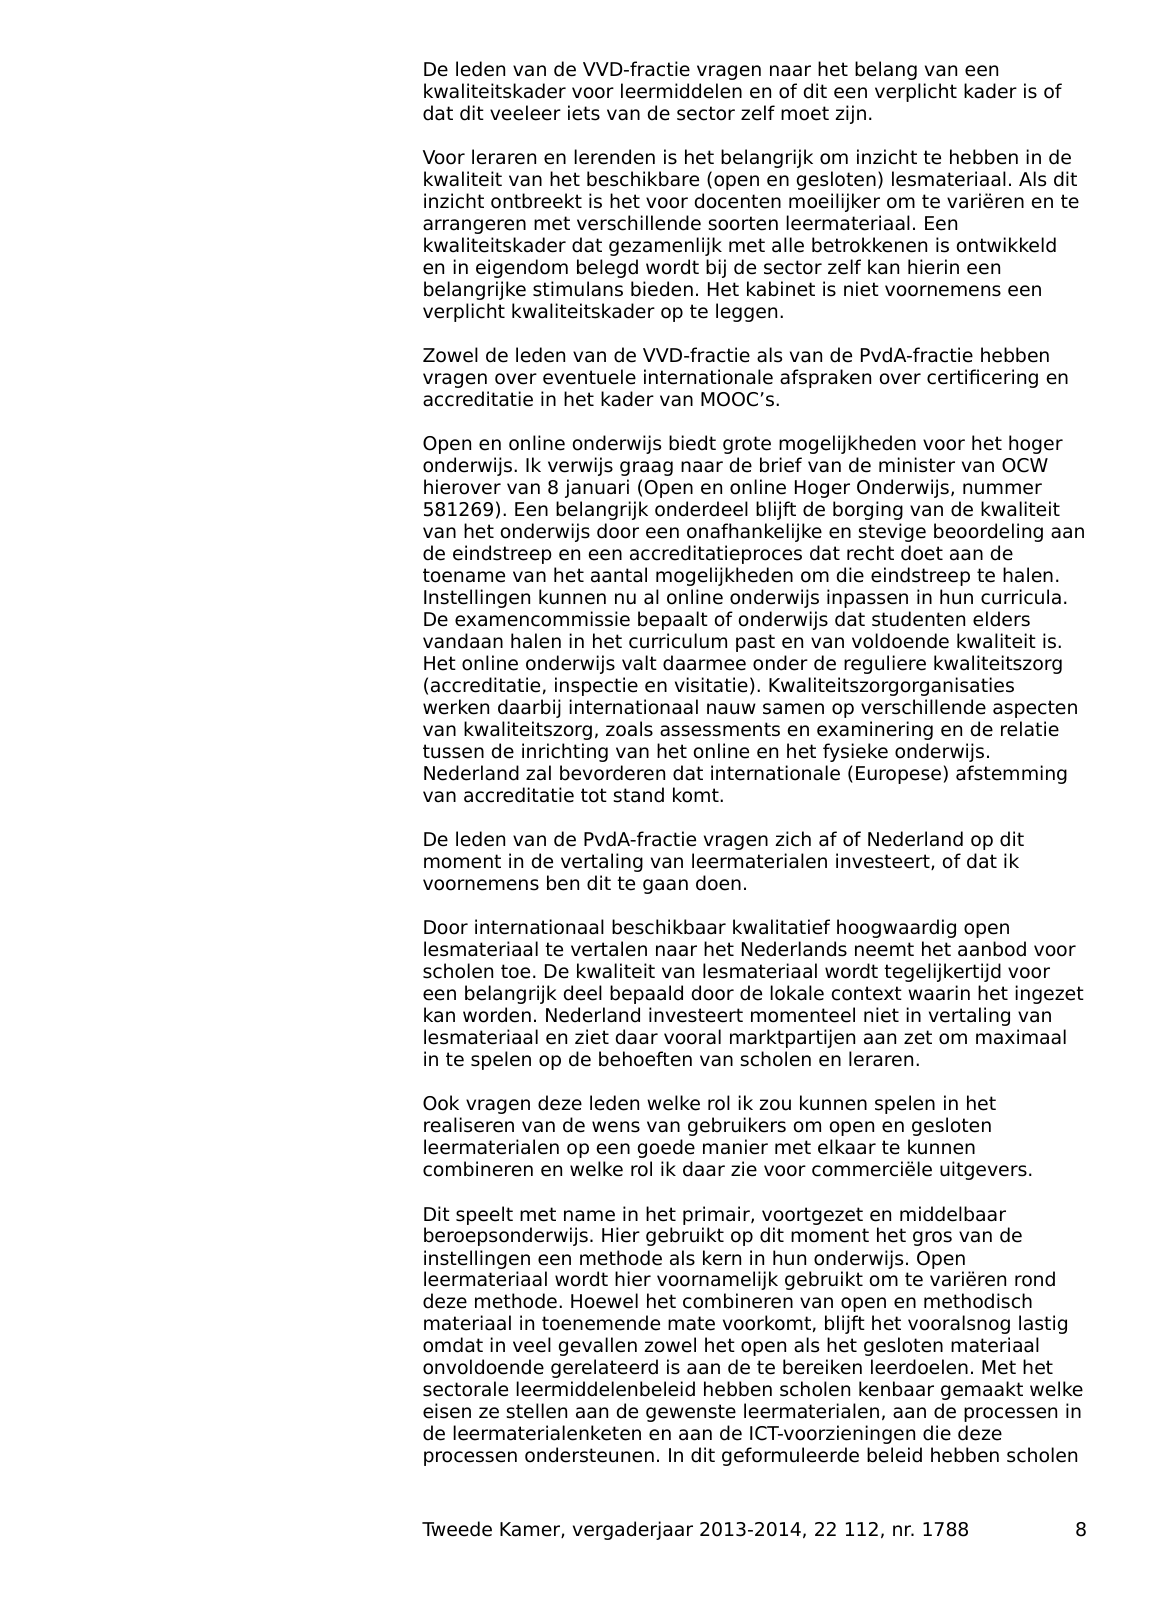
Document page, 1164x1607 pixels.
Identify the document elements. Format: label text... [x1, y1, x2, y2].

text Ook vragen deze leden welke rol ik zou kunnen spelen in het realiseren van de wens van gebruikers om open en gesloten leermaterialen op een goede manier met elkaar te kunnen combineren en welke rol ik daar zie voor commerciële uitgevers. [422, 1093, 1087, 1181]
text Voor leraren en lerenden is het belangrijk om inzicht te hebben in de kwaliteit van het beschikbare (open en gesloten) lesmateriaal. Als dit inzicht ontbreekt is het voor docenten moeilijker om te variëren en te arrangeren met verschillende soorten leermateriaal. Een kwaliteitskader dat gezamenlijk met alle betrokkenen is ontwikkeld en in eigendom belegd wordt bij de sector zelf kan hierin een belangrijke stimulans bieden. Het kabinet is niet voornemens een verplicht kwaliteitskader op te leggen. [422, 147, 1087, 323]
text Dit speelt met name in het primair, voortgezet en middelbaar beroepsonderwijs. Hier gebruikt op dit moment het gros van de instellingen een methode als kern in hun onderwijs. Open leermateriaal wordt hier voornamelijk gebruikt om te variëren rond deze methode. Hoewel het combineren van open en methodisch materiaal in toenemende mate voorkomt, blijft het vooralsnog lastig omdat in veel gevallen zowel het open als het gesloten materiaal onvoldoende gerelateerd is aan de te bereiken leerdoelen. Met het sectorale leermiddelenbeleid hebben scholen kenbaar gemaakt welke eisen ze stellen aan de gewenste leermaterialen, aan de processen in de leermaterialenketen en aan de ICT-voorzieningen die deze processen ondersteunen. In dit geformuleerde beleid hebben scholen [422, 1203, 1087, 1467]
text Door internationaal beschikbaar kwalitatief hoogwaardig open lesmateriaal te vertalen naar het Nederlands neemt het aanbod voor scholen toe. De kwaliteit van lesmateriaal wordt tegelijkertijd voor een belangrijk deel bepaald door de lokale context waarin het ingezet kan worden. Nederland investeert momenteel niet in vertaling van lesmateriaal en ziet daar vooral marktpartijen aan zet om maximaal in te spelen op de behoeften van scholen en leraren. [422, 917, 1087, 1071]
text Zowel de leden van de VVD-fractie als van de PvdA-fractie hebben vragen over eventuele internationale afspraken over certificering en accreditatie in het kader van MOOC’s. [422, 345, 1087, 411]
text Nederland zal bevorderen dat internationale (Europese) afstemming van accreditatie tot stand komt. [422, 763, 1087, 807]
text De leden van de PvdA-fractie vragen zich af of Nederland op dit moment in de vertaling van leermaterialen investeert, of dat ik voornemens ben dit te gaan doen. [422, 829, 1087, 895]
text De leden van de VVD-fractie vragen naar het belang van een kwaliteitskader voor leermiddelen en of dit een verplicht kader is of dat dit veeleer iets van de sector zelf moet zijn. [422, 59, 1087, 125]
text Open en online onderwijs biedt grote mogelijkheden voor het hoger onderwijs. Ik verwijs graag naar de brief van de minister van OCW hierover van 8 januari (Open en online Hoger Onderwijs, nummer 581269). Een belangrijk onderdeel blijft de borging van de kwaliteit van het onderwijs door een onafhankelijke en stevige beoordeling aan de eindstreep en een accreditatieproces dat recht doet aan de toename van het aantal mogelijkheden om die eindstreep te halen. Instellingen kunnen nu al online onderwijs inpassen in hun curricula. De examencommissie bepaalt of onderwijs dat studenten elders vandaan halen in het curriculum past en van voldoende kwaliteit is. Het online onderwijs valt daarmee onder de reguliere kwaliteitszorg (accreditatie, inspectie en visitatie). Kwaliteitszorgorganisaties werken daarbij internationaal nauw samen op verschillende aspecten van kwaliteitszorg, zoals assessments en examinering en de relatie tussen de inrichting van het online en het fysieke onderwijs. [422, 433, 1087, 763]
